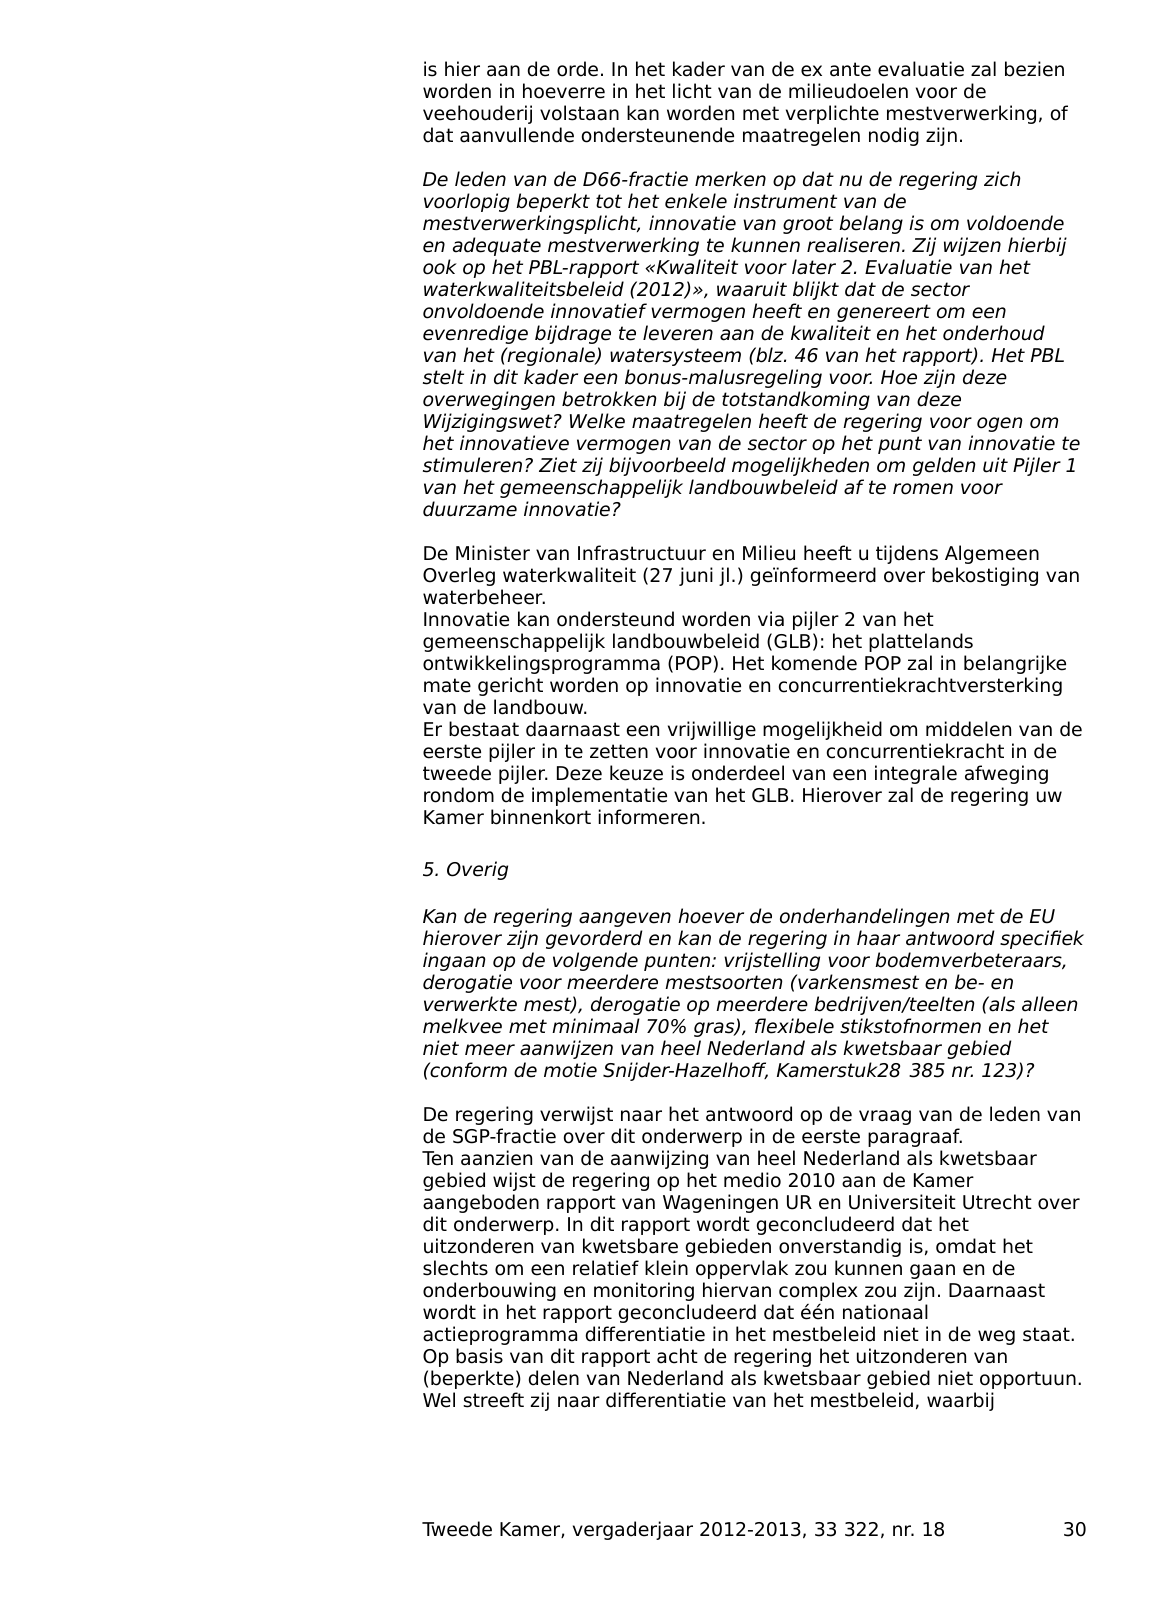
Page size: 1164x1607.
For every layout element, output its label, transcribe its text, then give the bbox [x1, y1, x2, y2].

text De Minister van Infrastructuur en Milieu heeft u tijdens Algemeen Overleg waterkwaliteit (27 juni jl.) geïnformeerd over bekostiging van waterbeheer. [422, 543, 1087, 609]
text De leden van de D66-fractie merken op dat nu de regering zich voorlopig beperkt tot het enkele instrument van de mestverwerkingsplicht, innovatie van groot belang is om voldoende en adequate mestverwerking te kunnen realiseren. Zij wijzen hierbij ook op het PBL-rapport «Kwaliteit voor later 2. Evaluatie van het waterkwaliteitsbeleid (2012)», waaruit blijkt dat de sector onvoldoende innovatief vermogen heeft en genereert om een evenredige bijdrage te leveren aan de kwaliteit en het onderhoud van het (regionale) watersysteem (blz. 46 van het rapport). Het PBL stelt in dit kader een bonus-malusregeling voor. Hoe zijn deze overwegingen betrokken bij de totstandkoming van deze Wijzigingswet? Welke maatregelen heeft de regering voor ogen om het innovatieve vermogen van de sector op het punt van innovatie te stimuleren? Ziet zij bijvoorbeeld mogelijkheden om gelden uit Pijler 1 van het gemeenschappelijk landbouwbeleid af te romen voor duurzame innovatie? [422, 169, 1087, 521]
text is hier aan de orde. In het kader van de ex ante evaluatie zal bezien worden in hoeverre in het licht van de milieudoelen voor de veehouderij volstaan kan worden met verplichte mestverwerking, of dat aanvullende ondersteunende maatregelen nodig zijn. [422, 59, 1087, 147]
text Ten aanzien van de aanwijzing van heel Nederland als kwetsbaar gebied wijst de regering op het medio 2010 aan de Kamer aangeboden rapport van Wageningen UR en Universiteit Utrecht over dit onderwerp. In dit rapport wordt geconcludeerd dat het uitzonderen van kwetsbare gebieden onverstandig is, omdat het slechts om een relatief klein oppervlak zou kunnen gaan en de onderbouwing en monitoring hiervan complex zou zijn. Daarnaast wordt in het rapport geconcludeerd dat één nationaal actieprogramma differentiatie in het mestbeleid niet in de weg staat. Op basis van dit rapport acht de regering het uitzonderen van (beperkte) delen van Nederland als kwetsbaar gebied niet opportuun. Wel streeft zij naar differentiatie van het mestbeleid, waarbij [422, 1148, 1087, 1411]
text Innovatie kan ondersteund worden via pijler 2 van het gemeenschappelijk landbouwbeleid (GLB): het plattelands ontwikkelingsprogramma (POP). Het komende POP zal in belangrijke mate gericht worden op innovatie en concurrentiekrachtversterking van de landbouw. [422, 609, 1087, 719]
text Er bestaat daarnaast een vrijwillige mogelijkheid om middelen van de eerste pijler in te zetten voor innovatie en concurrentiekracht in de tweede pijler. Deze keuze is onderdeel van een integrale afweging rondom de implementatie van het GLB. Hierover zal de regering uw Kamer binnenkort informeren. [422, 719, 1087, 829]
text Kan de regering aangeven hoever de onderhandelingen met de EU hierover zijn gevorderd en kan de regering in haar antwoord specifiek ingaan op de volgende punten: vrijstelling voor bodemverbeteraars, derogatie voor meerdere mestsoorten (varkensmest en be- en verwerkte mest), derogatie op meerdere bedrijven/teelten (als alleen melkvee met minimaal 70% gras), flexibele stikstofnormen en het niet meer aanwijzen van heel Nederland als kwetsbaar gebied (conform de motie Snijder-Hazelhoff, Kamerstuk28 385 nr. 123)? [422, 906, 1087, 1082]
subtitle 5. Overig [422, 859, 1087, 881]
text De regering verwijst naar het antwoord op de vraag van de leden van de SGP-fractie over dit onderwerp in de eerste paragraaf. [422, 1104, 1087, 1148]
